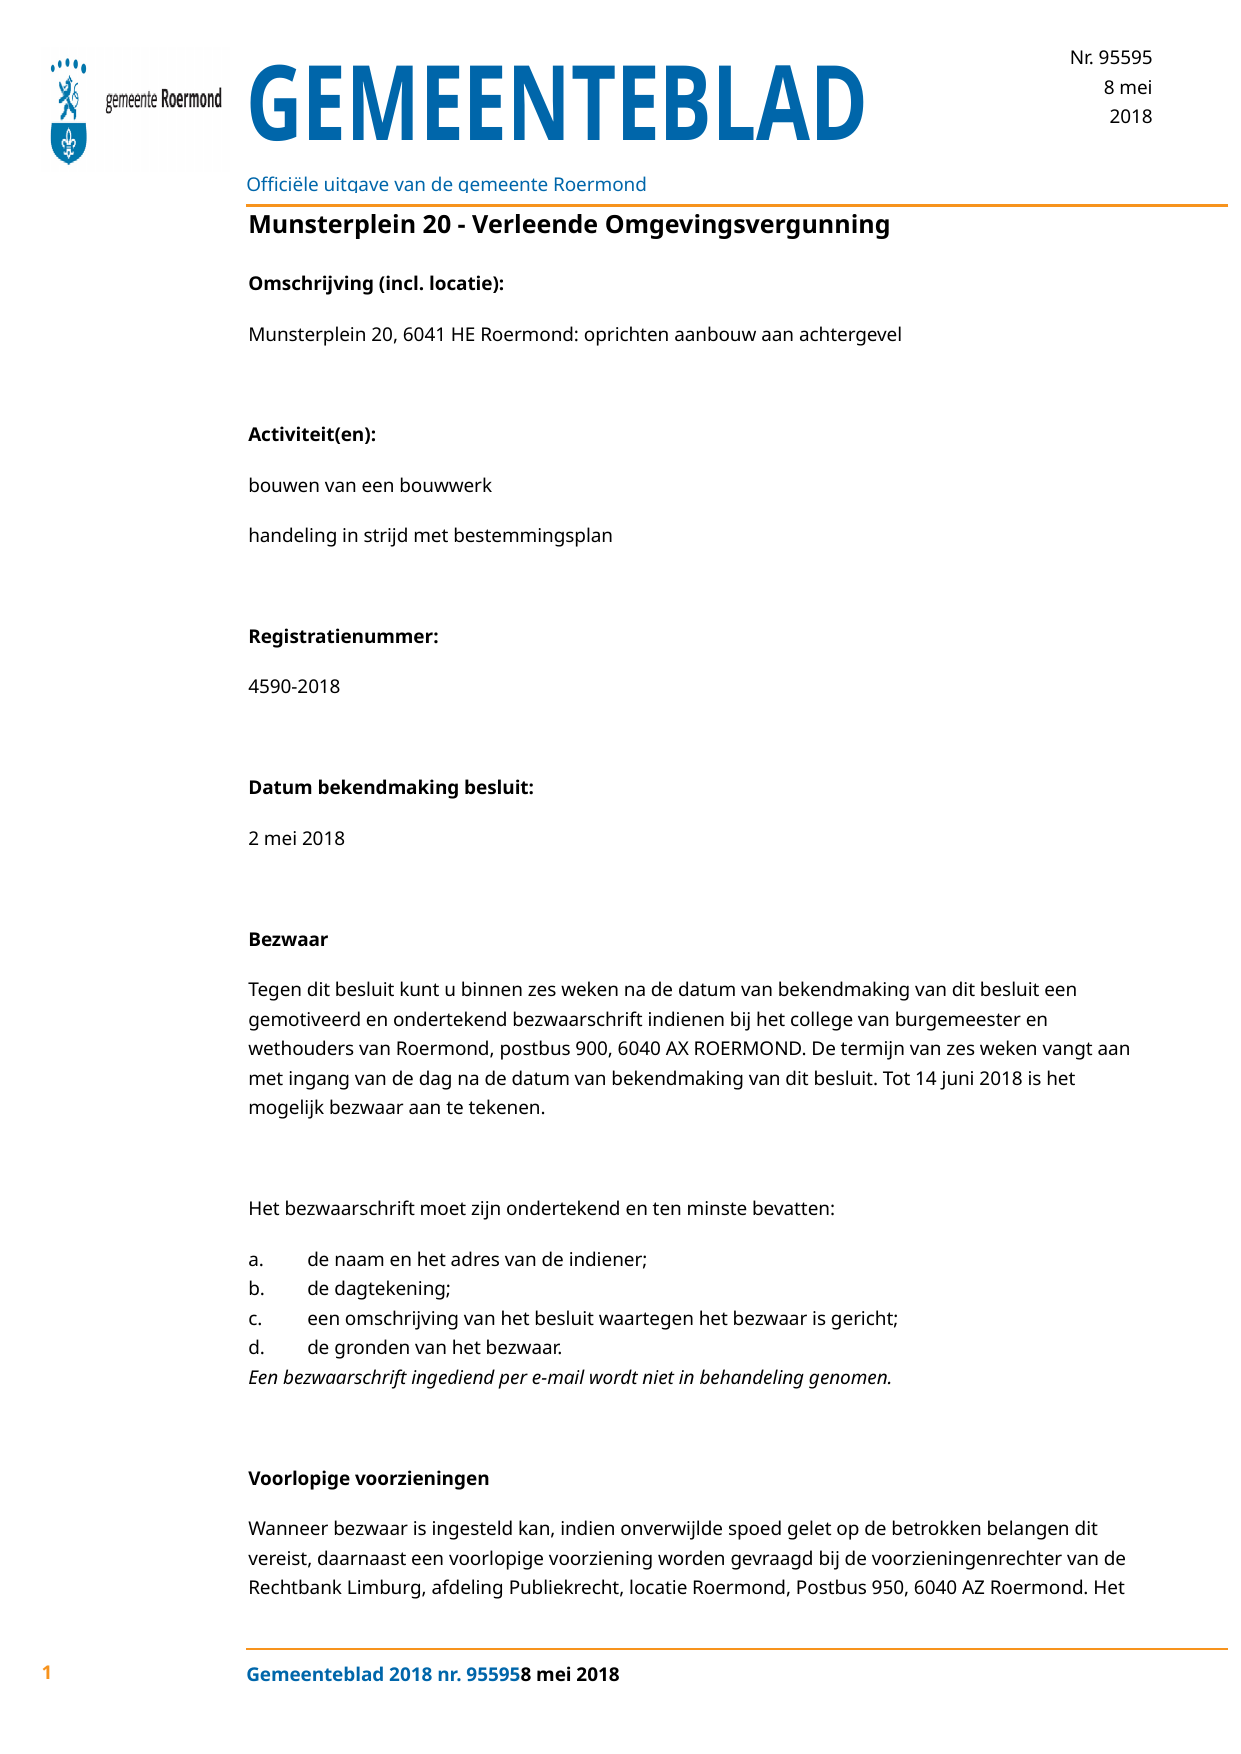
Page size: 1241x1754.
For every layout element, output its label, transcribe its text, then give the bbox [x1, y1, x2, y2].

text Het bezwaarschrift moet zijn ondertekend en ten minste bevatten: [248, 1195, 1152, 1221]
text Wanneer bezwaar is ingesteld kan, indien onverwijlde spoed gelet op de betrokken belangen dit vereist, daarnaast een voorlopige voorziening worden gevraagd bij de voorzieningenrechter van de Rechtbank Limburg, afdeling Publiekrecht, locatie Roermond, Postbus 950, 6040 AZ Roermond. Het [248, 1515, 1152, 1600]
text Registratienummer: [248, 623, 1152, 649]
text Munsterplein 20 - Verleende Omgevingsvergunning [248, 207, 1152, 241]
list de gronden van het bezwaar. [248, 1334, 1152, 1360]
text Omschrijving (incl. locatie): [248, 270, 1152, 296]
text Een bezwaarschrift ingediend per e-mail wordt niet in behandeling genomen. [248, 1364, 1152, 1390]
text 4590-2018 [248, 674, 1152, 699]
text Tegen dit besluit kunt u binnen zes weken na de datum van bekendmaking van dit besluit een gemotiveerd en ondertekend bezwaarschrift indienen bij het college van burgemeester en wethouders van Roermond, postbus 900, 6040 AX ROERMOND. De termijn van zes weken vangt aan met ingang van de dag na de datum van bekendmaking van dit besluit. Tot 14 juni 2018 is het mogelijk bezwaar aan te tekenen. [248, 976, 1152, 1120]
text Voorlopige voorzieningen [248, 1465, 1152, 1491]
text bouwen van een bouwwerk [248, 472, 1152, 498]
list de naam en het adres van de indiener; [248, 1246, 1152, 1271]
list een omschrijving van het besluit waartegen het bezwaar is gericht; [248, 1305, 1152, 1331]
text Bezwaar [248, 926, 1152, 951]
text 2 mei 2018 [248, 825, 1152, 851]
text Activiteit(en): [248, 422, 1152, 447]
text Munsterplein 20, 6041 HE Roermond: oprichten aanbouw aan achtergevel [248, 321, 1152, 346]
list de dagtekening; [248, 1275, 1152, 1301]
text Datum bekendmaking besluit: [248, 774, 1152, 800]
text handeling in strijd met bestemmingsplan [248, 522, 1152, 548]
picture [41, 47, 231, 172]
